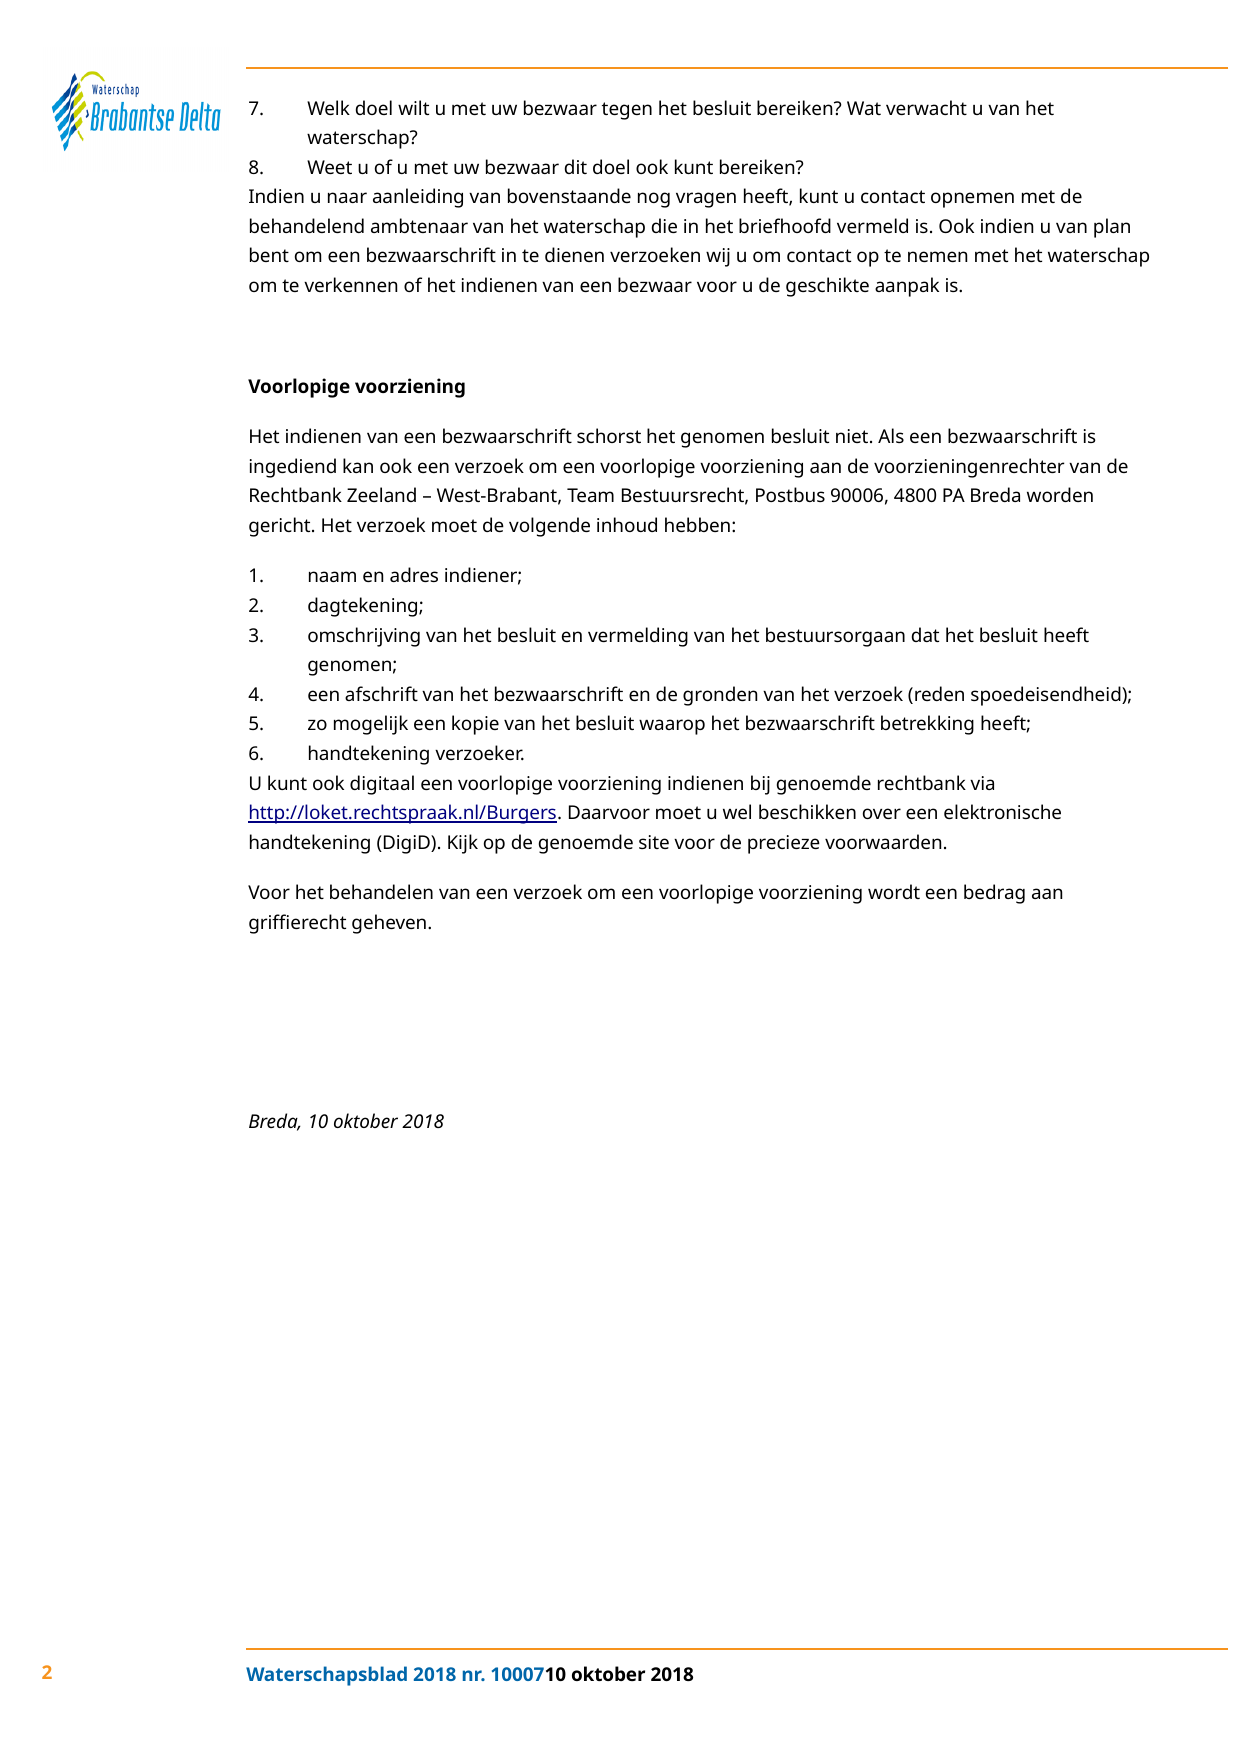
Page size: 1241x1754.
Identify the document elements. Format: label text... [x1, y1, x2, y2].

text Voorlopige voorziening [248, 373, 1152, 399]
text Indien u naar aanleiding van bovenstaande nog vragen heeft, kunt u contact opnemen met de behandelend ambtenaar van het waterschap die in het briefhoofd vermeld is. Ook indien u van plan bent om een bezwaarschrift in te dienen verzoeken wij u om contact op te nemen met het waterschap om te verkennen of het indienen van een bezwaar voor u de geschikte aanpak is. [248, 183, 1152, 298]
text Het indienen van een bezwaarschrift schorst het genomen besluit niet. Als een bezwaarschrift is ingediend kan ook een verzoek om een voorlopige voorziening aan de voorzieningenrechter van de Rechtbank Zeeland – West-Brabant, Team Bestuursrecht, Postbus 90006, 4800 PA Breda worden gericht. Het verzoek moet de volgende inhoud hebben: [248, 423, 1152, 538]
list naam en adres indiener; [248, 563, 1152, 588]
list Welk doel wilt u met uw bezwaar tegen het besluit bereiken? Wat verwacht u van het waterschap? [248, 95, 1152, 150]
picture [41, 47, 231, 172]
list Weet u of u met uw bezwaar dit doel ook kunt bereiken? [248, 154, 1152, 180]
list dagtekening; [248, 592, 1152, 618]
text Voor het behandelen van een verzoek om een voorlopige voorziening wordt een bedrag aan griffierecht geheven. [248, 879, 1152, 935]
list zo mogelijk een kopie van het besluit waarop het bezwaarschrift betrekking heeft; [248, 711, 1152, 736]
list handtekening verzoeker. [248, 740, 1152, 766]
text U kunt ook digitaal een voorlopige voorziening indienen bij genoemde rechtbank via http://loket.rechtspraak.nl/Burgers. Daarvoor moet u wel beschikken over een elektronische handtekening (DigiD). Kijk op de genoemde site voor de precieze voorwaarden. [248, 770, 1152, 855]
list omschrijving van het besluit en vermelding van het bestuursorgaan dat het besluit heeft genomen; [248, 622, 1152, 677]
text Breda, 10 oktober 2018 [248, 1108, 1152, 1134]
list een afschrift van het bezwaarschrift en de gronden van het verzoek (reden spoedeisendheid); [248, 681, 1152, 707]
